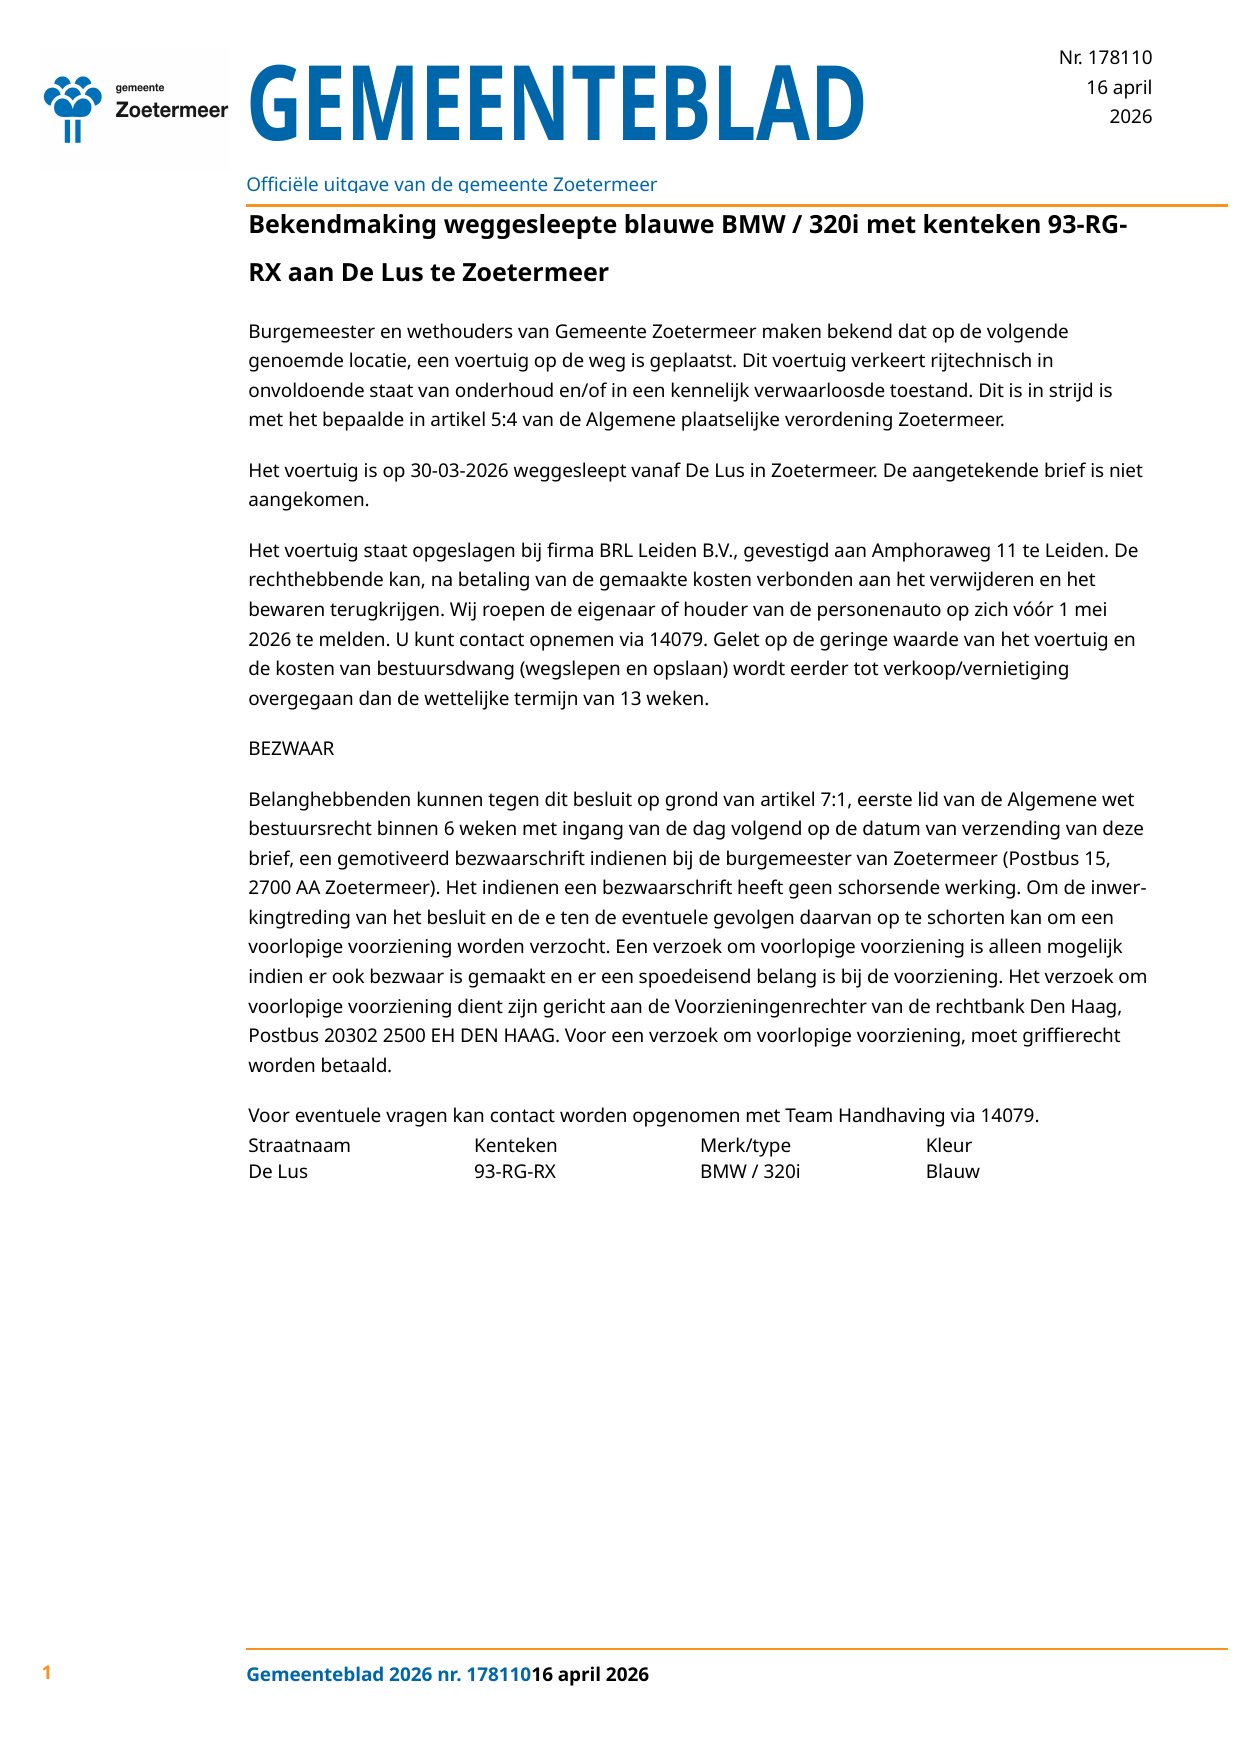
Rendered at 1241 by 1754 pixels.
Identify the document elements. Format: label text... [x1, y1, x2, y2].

table_cell Blauw [926, 1158, 1152, 1184]
table_cell De Lus [248, 1158, 474, 1184]
table_header Straatnaam [248, 1132, 474, 1158]
text BEZWAAR [248, 735, 1152, 761]
text Bekendmaking weggesleepte blauwe BMW / 320i met kenteken 93-RG-RX aan De Lus te Zoetermeer [248, 207, 1152, 288]
text Voor eventuele vragen kan contact worden opgenomen met Team Handhaving via 14079. [248, 1102, 1152, 1128]
text Het voertuig staat opgeslagen bij firma BRL Leiden B.V., gevestigd aan Amphoraweg 11 te Leiden. De rechthebbende kan, na betaling van de gemaakte kosten verbonden aan het verwijderen en het bewaren terugkrijgen. Wij roepen de eigenaar of houder van de personenauto op zich vóór 1 mei 2026 te melden. U kunt contact opnemen via 14079. Gelet op de geringe waarde van het voertuig en de kosten van bestuursdwang (wegslepen en opslaan) wordt eerder tot verkoop/vernietiging overgegaan dan de wettelijke termijn van 13 weken. [248, 537, 1152, 711]
text Burgemeester en wethouders van Gemeente Zoetermeer maken bekend dat op de volgende genoemde locatie, een voertuig op de weg is geplaatst. Dit voertuig verkeert rijtechnisch in onvoldoende staat van onderhoud en/of in een kennelijk verwaarloosde toestand. Dit is in strijd is met het bepaalde in artikel 5:4 van de Algemene plaatselijke verordening Zoetermeer. [248, 318, 1152, 432]
table_header Merk/type [700, 1132, 926, 1158]
table_cell BMW / 320i [700, 1158, 926, 1184]
table_header Kenteken [474, 1132, 700, 1158]
text Belanghebbenden kunnen tegen dit besluit op grond van artikel 7:1, eerste lid van de Algemene wet bestuursrecht binnen 6 weken met ingang van de dag volgend op de datum van verzending van deze brief, een gemotiveerd bezwaarschrift indienen bij de burgemeester van Zoetermeer (Postbus 15, 2700 AA Zoetermeer). Het indienen een bezwaarschrift heeft geen schorsende werking. Om de inwer- kingtreding van het besluit en de e ten de eventuele gevolgen daarvan op te schorten kan om een voorlopige voorziening worden verzocht. Een verzoek om voorlopige voorziening is alleen mogelijk indien er ook bezwaar is gemaakt en er een spoedeisend belang is bij de voorziening. Het verzoek om voorlopige voorziening dient zijn gericht aan de Voorzieningenrechter van de rechtbank Den Haag, Postbus 20302 2500 EH DEN HAAG. Voor een verzoek om voorlopige voorziening, moet griffierecht worden betaald. [248, 786, 1152, 1078]
table_cell 93-RG-RX [474, 1158, 700, 1184]
picture [41, 47, 231, 172]
text Het voertuig is op 30-03-2026 weggesleept vanaf De Lus in Zoetermeer. De aangetekende brief is niet aangekomen. [248, 457, 1152, 512]
table_header Kleur [926, 1132, 1152, 1158]
